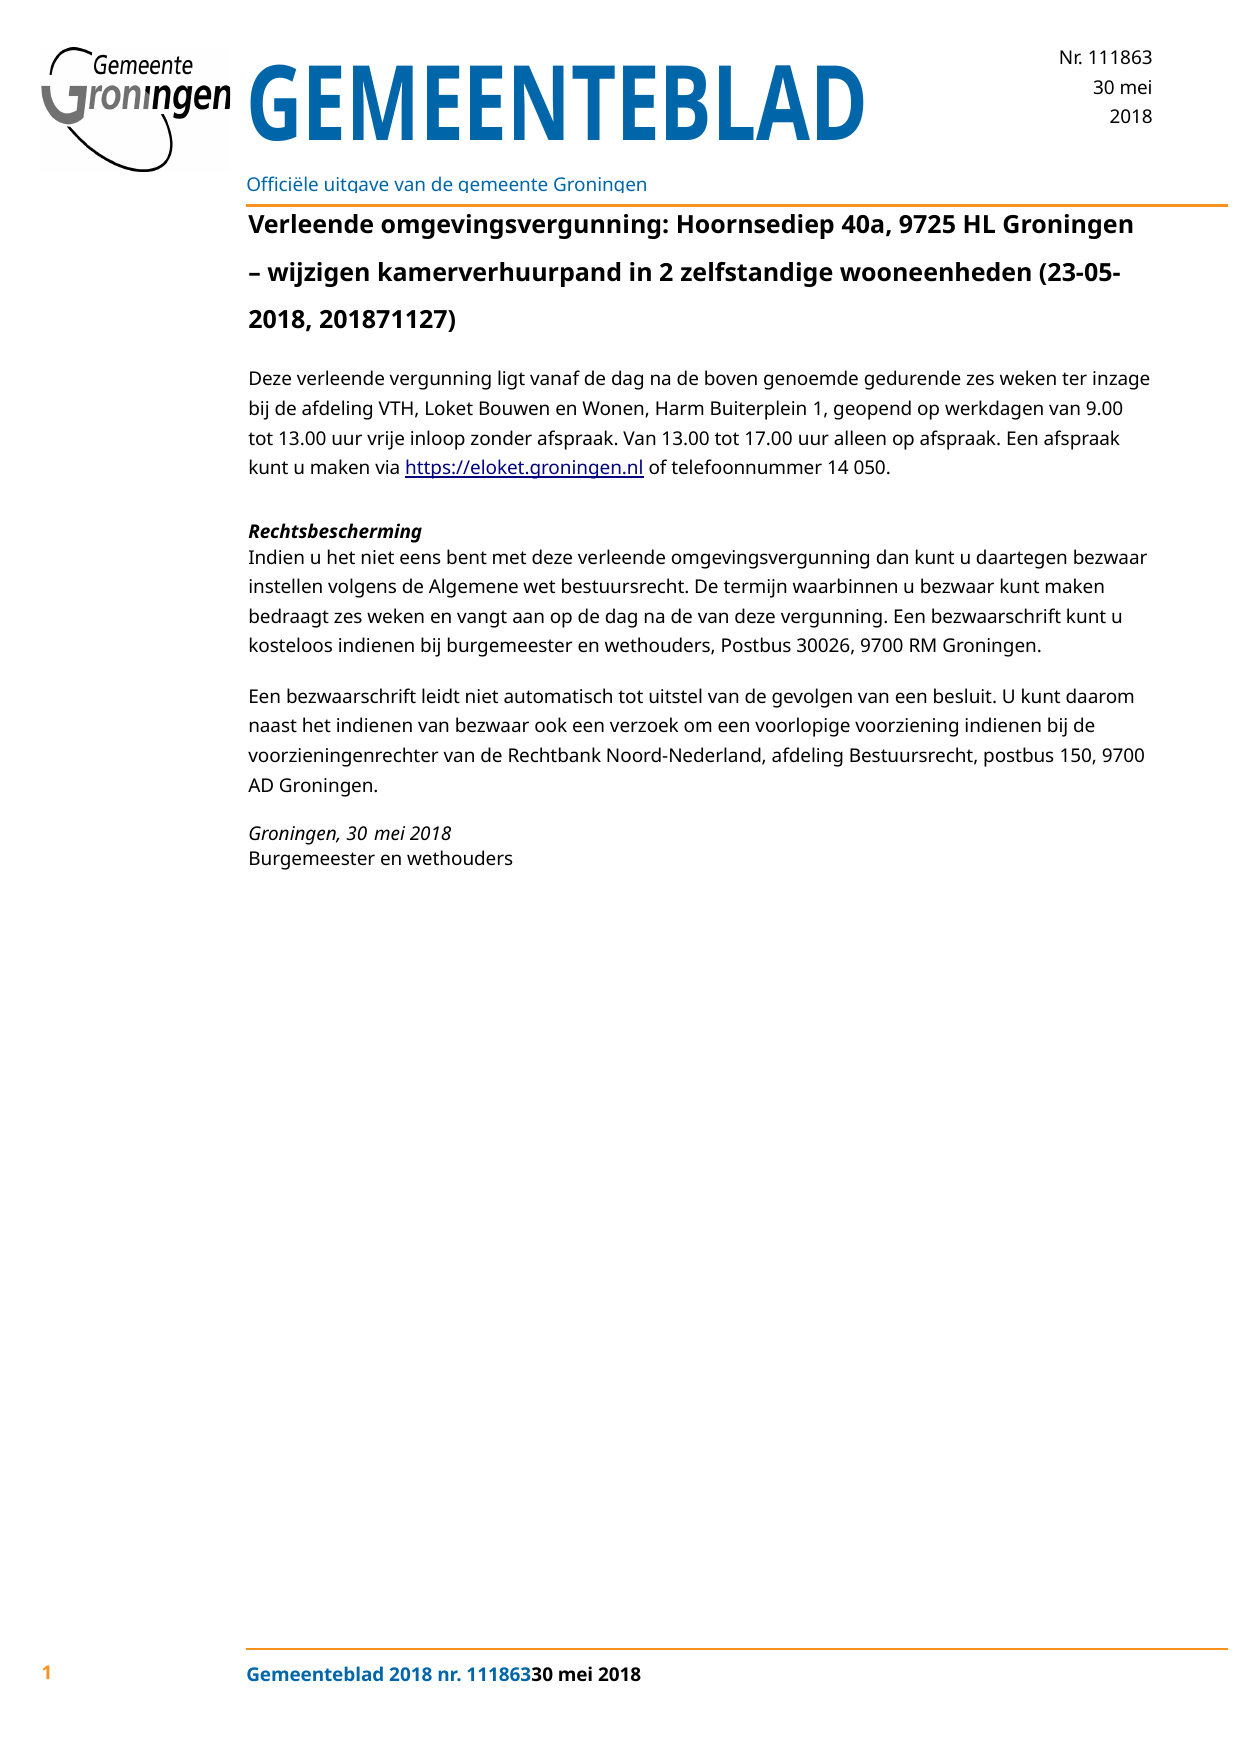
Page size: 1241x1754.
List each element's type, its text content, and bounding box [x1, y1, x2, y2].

picture [41, 47, 231, 172]
text Een bezwaarschrift leidt niet automatisch tot uitstel van de gevolgen van een besluit. U kunt daarom naast het indienen van bezwaar ook een verzoek om een voorlopige voorziening indienen bij de voorzieningenrechter van de Rechtbank Noord-Nederland, afdeling Bestuursrecht, postbus 150, 9700 AD Groningen. [248, 683, 1152, 798]
text Deze verleende vergunning ligt vanaf de dag na de boven genoemde gedurende zes weken ter inzage bij de afdeling VTH, Loket Bouwen en Wonen, Harm Buiterplein 1, geopend op werkdagen van 9.00 tot 13.00 uur vrije inloop zonder afspraak. Van 13.00 tot 17.00 uur alleen op afspraak. Een afspraak kunt u maken via https://eloket.groningen.nl of telefoonnummer 14 050. [248, 366, 1152, 480]
text Indien u het niet eens bent met deze verleende omgevingsvergunning dan kunt u daartegen bezwaar instellen volgens de Algemene wet bestuursrecht. De termijn waarbinnen u bezwaar kunt maken bedraagt zes weken en vangt aan op de dag na de van deze vergunning. Een bezwaarschrift kunt u kosteloos indienen bij burgemeester en wethouders, Postbus 30026, 9700 RM Groningen. [248, 544, 1152, 658]
text Rechtsbescherming [248, 518, 1152, 544]
text Burgemeester en wethouders [248, 845, 1152, 871]
text Groningen, 30 mei 2018 [248, 820, 1152, 845]
text Verleende omgevingsvergunning: Hoornsediep 40a, 9725 HL Groningen – wijzigen kamerverhuurpand in 2 zelfstandige wooneenheden (23-05-2018, 201871127) [248, 207, 1152, 336]
